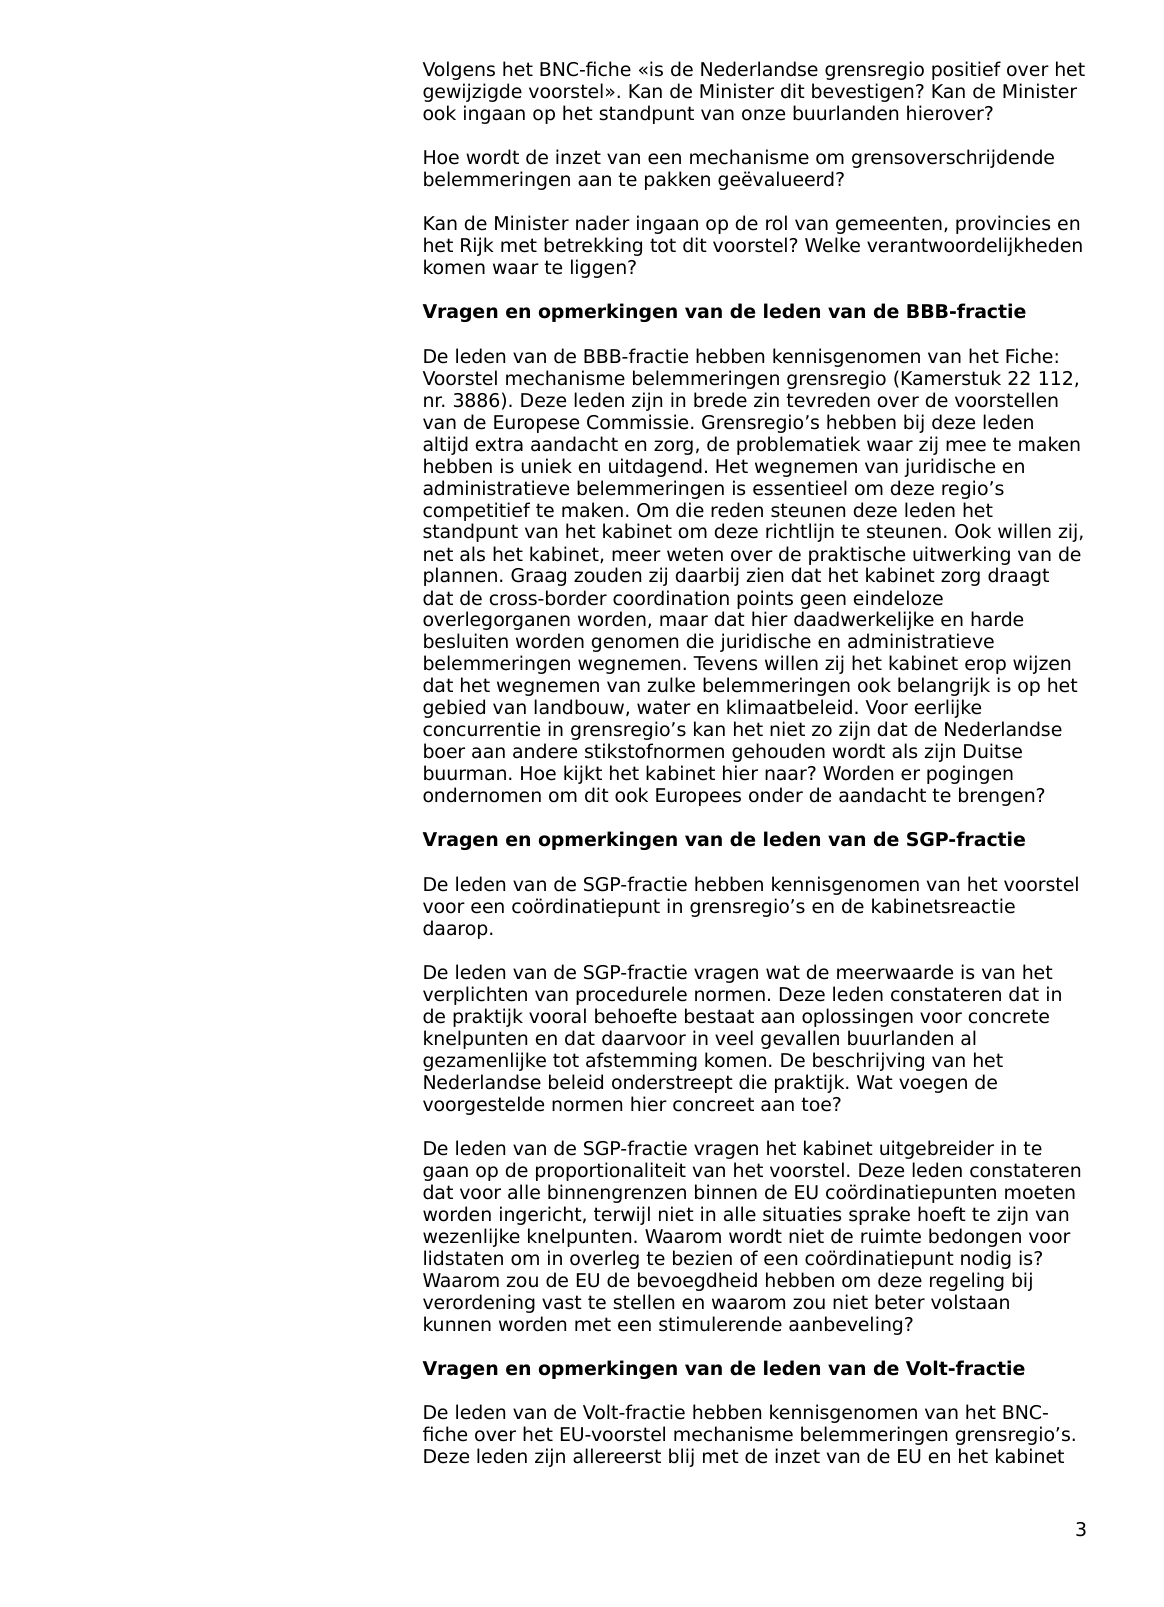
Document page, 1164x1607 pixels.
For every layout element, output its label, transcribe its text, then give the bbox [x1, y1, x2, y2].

text De leden van de SGP-fractie vragen wat de meerwaarde is van het verplichten van procedurele normen. Deze leden constateren dat in de praktijk vooral behoefte bestaat aan oplossingen voor concrete knelpunten en dat daarvoor in veel gevallen buurlanden al gezamenlijke tot afstemming komen. De beschrijving van het Nederlandse beleid onderstreept die praktijk. Wat voegen de voorgestelde normen hier concreet aan toe? [422, 962, 1087, 1116]
text Hoe wordt de inzet van een mechanisme om grensoverschrijdende belemmeringen aan te pakken geëvalueerd? [422, 147, 1087, 191]
text De leden van de SGP-fractie vragen het kabinet uitgebreider in te gaan op de proportionaliteit van het voorstel. Deze leden constateren dat voor alle binnengrenzen binnen de EU coördinatiepunten moeten worden ingericht, terwijl niet in alle situaties sprake hoeft te zijn van wezenlijke knelpunten. Waarom wordt niet de ruimte bedongen voor lidstaten om in overleg te bezien of een coördinatiepunt nodig is? Waarom zou de EU de bevoegdheid hebben om deze regeling bij verordening vast te stellen en waarom zou niet beter volstaan kunnen worden met een stimulerende aanbeveling? [422, 1138, 1087, 1336]
subtitle Vragen en opmerkingen van de leden van de SGP-fractie [422, 829, 1087, 851]
text Volgens het BNC-fiche «is de Nederlandse grensregio positief over het gewijzigde voorstel». Kan de Minister dit bevestigen? Kan de Minister ook ingaan op het standpunt van onze buurlanden hierover? [422, 59, 1087, 125]
text De leden van de SGP-fractie hebben kennisgenomen van het voorstel voor een coördinatiepunt in grensregio’s en de kabinetsreactie daarop. [422, 873, 1087, 939]
subtitle Vragen en opmerkingen van de leden van de Volt-fractie [422, 1358, 1087, 1380]
subtitle Vragen en opmerkingen van de leden van de BBB-fractie [422, 301, 1087, 323]
text De leden van de Volt-fractie hebben kennisgenomen van het BNC-fiche over het EU-voorstel mechanisme belemmeringen grensregio’s. Deze leden zijn allereerst blij met de inzet van de EU en het kabinet [422, 1402, 1087, 1468]
text De leden van de BBB-fractie hebben kennisgenomen van het Fiche: Voorstel mechanisme belemmeringen grensregio (Kamerstuk 22 112, nr. 3886). Deze leden zijn in brede zin tevreden over de voorstellen van de Europese Commissie. Grensregio’s hebben bij deze leden altijd extra aandacht en zorg, de problematiek waar zij mee te maken hebben is uniek en uitdagend. Het wegnemen van juridische en administratieve belemmeringen is essentieel om deze regio’s competitief te maken. Om die reden steunen deze leden het standpunt van het kabinet om deze richtlijn te steunen. Ook willen zij, net als het kabinet, meer weten over de praktische uitwerking van de plannen. Graag zouden zij daarbij zien dat het kabinet zorg draagt dat de cross-border coordination points geen eindeloze overlegorganen worden, maar dat hier daadwerkelijke en harde besluiten worden genomen die juridische en administratieve belemmeringen wegnemen. Tevens willen zij het kabinet erop wijzen dat het wegnemen van zulke belemmeringen ook belangrijk is op het gebied van landbouw, water en klimaatbeleid. Voor eerlijke concurrentie in grensregio’s kan het niet zo zijn dat de Nederlandse boer aan andere stikstofnormen gehouden wordt als zijn Duitse buurman. Hoe kijkt het kabinet hier naar? Worden er pogingen ondernomen om dit ook Europees onder de aandacht te brengen? [422, 346, 1087, 807]
text Kan de Minister nader ingaan op de rol van gemeenten, provincies en het Rijk met betrekking tot dit voorstel? Welke verantwoordelijkheden komen waar te liggen? [422, 213, 1087, 279]
